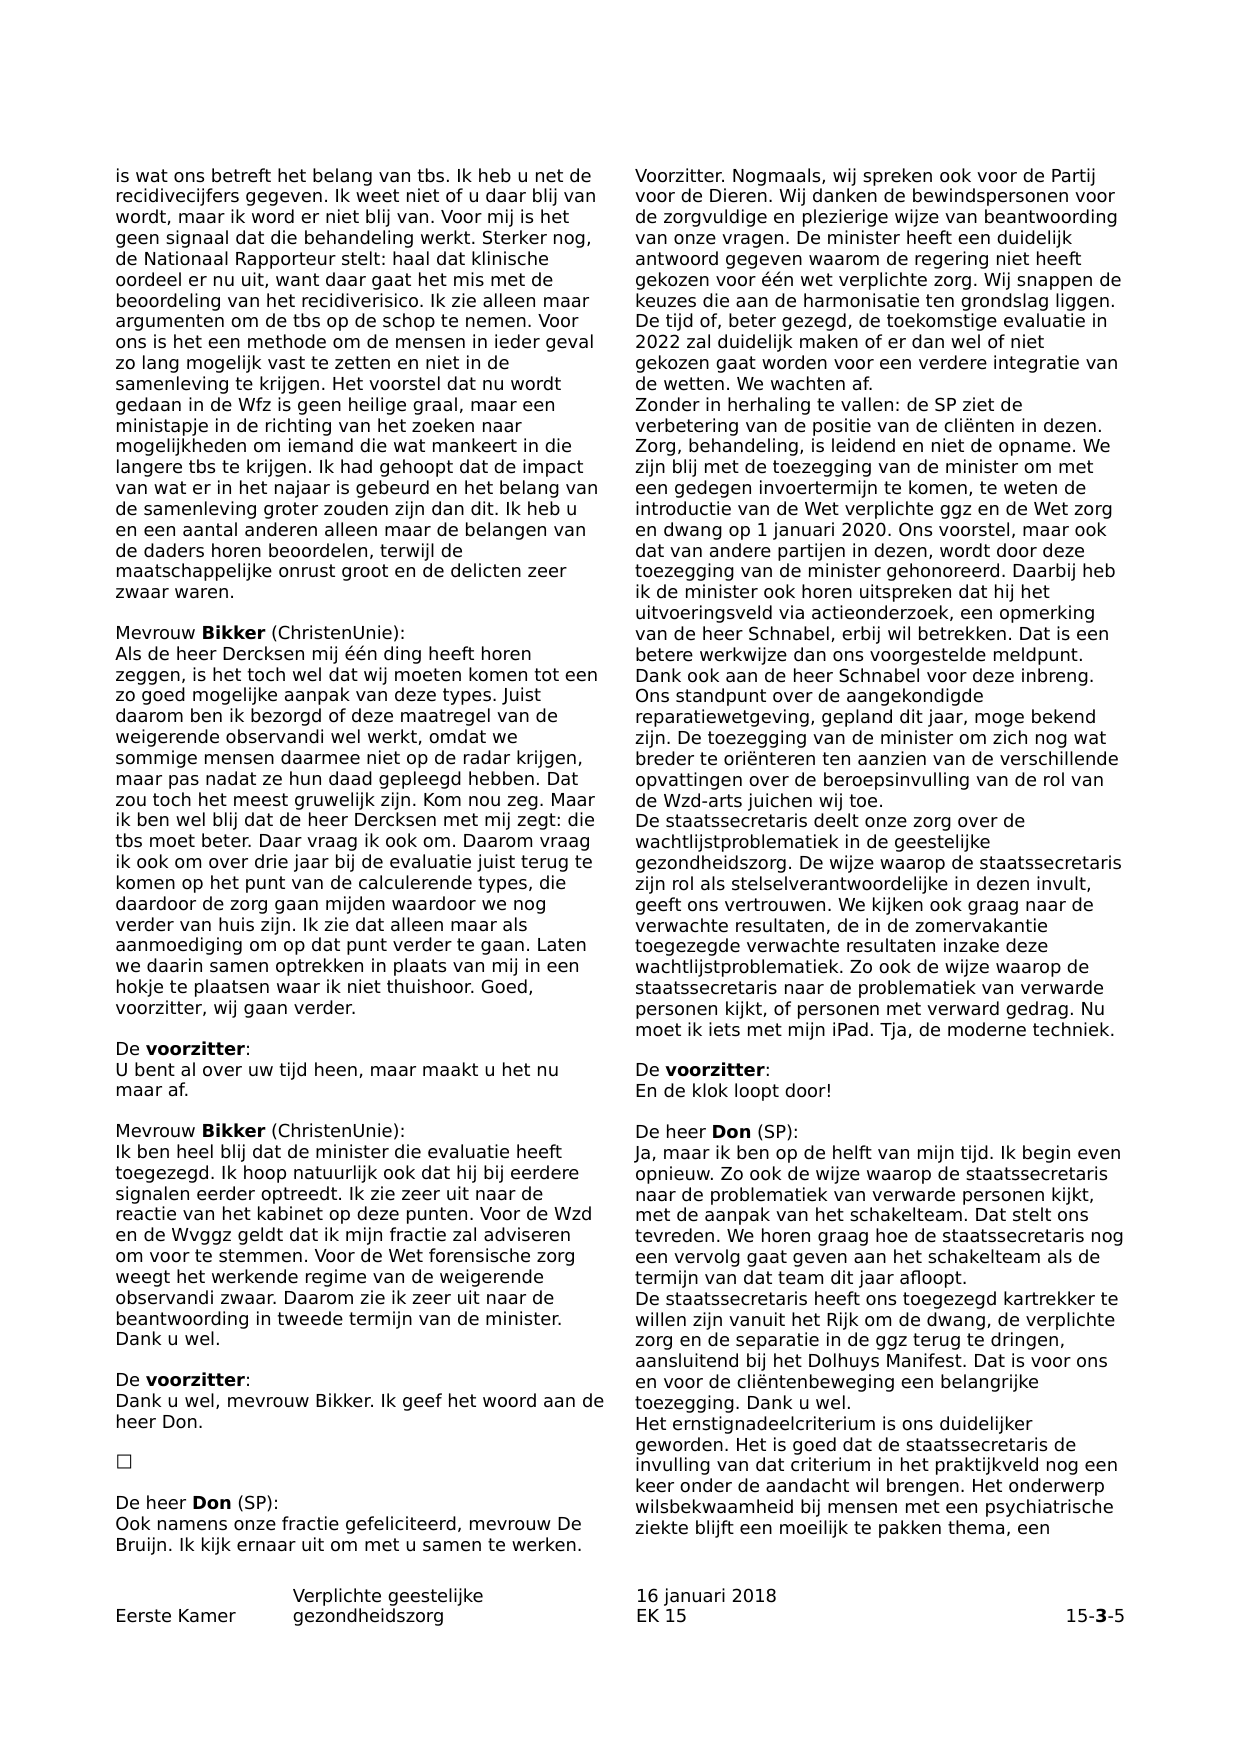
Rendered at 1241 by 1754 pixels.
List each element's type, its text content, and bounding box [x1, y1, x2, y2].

text En de klok loopt door! [635, 1081, 1125, 1102]
text Voorzitter. Nogmaals, wij spreken ook voor de Partij voor de Dieren. Wij danken de bewindspersonen voor de zorgvuldige en plezierige wijze van beantwoording van onze vragen. De minister heeft een duidelijk antwoord gegeven waarom de regering niet heeft gekozen voor één wet verplichte zorg. Wij snappen de keuzes die aan de harmonisatie ten grondslag liggen. De tijd of, beter gezegd, de toekomstige evaluatie in 2022 zal duidelijk maken of er dan wel of niet gekozen gaat worden voor een verdere integratie van de wetten. We wachten af. [635, 165, 1125, 394]
text Ja, maar ik ben op de helft van mijn tijd. Ik begin even opnieuw. Zo ook de wijze waarop de staatssecretaris naar de problematiek van verwarde personen kijkt, met de aanpak van het schakelteam. Dat stelt ons tevreden. We horen graag hoe de staatssecretaris nog een vervolg gaat geven aan het schakelteam als de termijn van dat team dit jaar afloopt. [635, 1143, 1125, 1288]
text De heer Don (SP): [635, 1122, 1125, 1143]
text De voorzitter: [635, 1060, 1125, 1081]
text Het ernstignadeelcriterium is ons duidelijker geworden. Het is goed dat de staatssecretaris de invulling van dat criterium in het praktijkveld nog een keer onder de aandacht wil brengen. Het onderwerp wilsbekwaamheid bij mensen met een psychiatrische ziekte blijft een moeilijk te pakken thema, een [635, 1413, 1125, 1538]
text Als de heer Dercksen mij één ding heeft horen zeggen, is het toch wel dat wij moeten komen tot een zo goed mogelijke aanpak van deze types. Juist daarom ben ik bezorgd of deze maatregel van de weigerende observandi wel werkt, omdat we sommige mensen daarmee niet op de radar krijgen, maar pas nadat ze hun daad gepleegd hebben. Dat zou toch het meest gruwelijk zijn. Kom nou zeg. Maar ik ben wel blij dat de heer Dercksen met mij zegt: die tbs moet beter. Daar vraag ik ook om. Daarom vraag ik ook om over drie jaar bij de evaluatie juist terug te komen op het punt van de calculerende types, die daardoor de zorg gaan mijden waardoor we nog verder van huis zijn. Ik zie dat alleen maar als aanmoediging om op dat punt verder te gaan. Laten we daarin samen optrekken in plaats van mij in een hokje te plaatsen waar ik niet thuishoor. Goed, voorzitter, wij gaan verder. [115, 643, 605, 1018]
text Ook namens onze fractie gefeliciteerd, mevrouw De Bruijn. Ik kijk ernaar uit om met u samen te werken. [115, 1514, 605, 1556]
text Ons standpunt over de aangekondigde reparatiewetgeving, gepland dit jaar, moge bekend zijn. De toezegging van de minister om zich nog wat breder te oriënteren ten aanzien van de verschillende opvattingen over de beroepsinvulling van de rol van de Wzd-arts juichen wij toe. [635, 686, 1125, 811]
text U bent al over uw tijd heen, maar maakt u het nu maar af. [115, 1059, 605, 1101]
text Zonder in herhaling te vallen: de SP ziet de verbetering van de positie van de cliënten in dezen. Zorg, behandeling, is leidend en niet de opname. We zijn blij met de toezegging van de minister om met een gedegen invoertermijn te komen, te weten de introductie van de Wet verplichte ggz en de Wet zorg en dwang op 1 januari 2020. Ons voorstel, maar ook dat van andere partijen in dezen, wordt door deze toezegging van de minister gehonoreerd. Daarbij heb ik de minister ook horen uitspreken dat hij het uitvoeringsveld via actieonderzoek, een opmerking van de heer Schnabel, erbij wil betrekken. Dat is een betere werkwijze dan ons voorgestelde meldpunt. Dank ook aan de heer Schnabel voor deze inbreng. [635, 394, 1125, 686]
text is wat ons betreft het belang van tbs. Ik heb u net de recidivecijfers gegeven. Ik weet niet of u daar blij van wordt, maar ik word er niet blij van. Voor mij is het geen signaal dat die behandeling werkt. Sterker nog, de Nationaal Rapporteur stelt: haal dat klinische oordeel er nu uit, want daar gaat het mis met de beoordeling van het recidiverisico. Ik zie alleen maar argumenten om de tbs op de schop te nemen. Voor ons is het een methode om de mensen in ieder geval zo lang mogelijk vast te zetten en niet in de samenleving te krijgen. Het voorstel dat nu wordt gedaan in de Wfz is geen heilige graal, maar een ministapje in de richting van het zoeken naar mogelijkheden om iemand die wat mankeert in die langere tbs te krijgen. Ik had gehoopt dat de impact van wat er in het najaar is gebeurd en het belang van de samenleving groter zouden zijn dan dit. Ik heb u en een aantal anderen alleen maar de belangen van de daders horen beoordelen, terwijl de maatschappelijke onrust groot en de delicten zeer zwaar waren. [115, 165, 605, 603]
text Dank u wel. [115, 1329, 605, 1350]
text De voorzitter: [115, 1038, 605, 1059]
text De staatssecretaris heeft ons toegezegd kartrekker te willen zijn vanuit het Rijk om de dwang, de verplichte zorg en de separatie in de ggz terug te dringen, aansluitend bij het Dolhuys Manifest. Dat is voor ons en voor de cliëntenbeweging een belangrijke toezegging. Dank u wel. [635, 1288, 1125, 1413]
text Ik ben heel blij dat de minister die evaluatie heeft toegezegd. Ik hoop natuurlijk ook dat hij bij eerdere signalen eerder optreedt. Ik zie zeer uit naar de reactie van het kabinet op deze punten. Voor de Wzd en de Wvggz geldt dat ik mijn fractie zal adviseren om voor te stemmen. Voor de Wet forensische zorg weegt het werkende regime van de weigerende observandi zwaar. Daarom zie ik zeer uit naar de beantwoording in tweede termijn van de minister. [115, 1142, 605, 1329]
text ⬜ [115, 1452, 605, 1473]
text De voorzitter: [115, 1370, 605, 1391]
text De heer Don (SP): [115, 1493, 605, 1514]
text Dank u wel, mevrouw Bikker. Ik geef het woord aan de heer Don. [115, 1391, 605, 1432]
text Mevrouw Bikker (ChristenUnie): [115, 1121, 605, 1142]
text De staatssecretaris deelt onze zorg over de wachtlijstproblematiek in de geestelijke gezondheidszorg. De wijze waarop de staatssecretaris zijn rol als stelselverantwoordelijke in dezen invult, geeft ons vertrouwen. We kijken ook graag naar de verwachte resultaten, de in de zomervakantie toegezegde verwachte resultaten inzake deze wachtlijstproblematiek. Zo ook de wijze waarop de staatssecretaris naar de problematiek van verwarde personen kijkt, of personen met verward gedrag. Nu moet ik iets met mijn iPad. Tja, de moderne techniek. [635, 811, 1125, 1040]
text Mevrouw Bikker (ChristenUnie): [115, 623, 605, 643]
